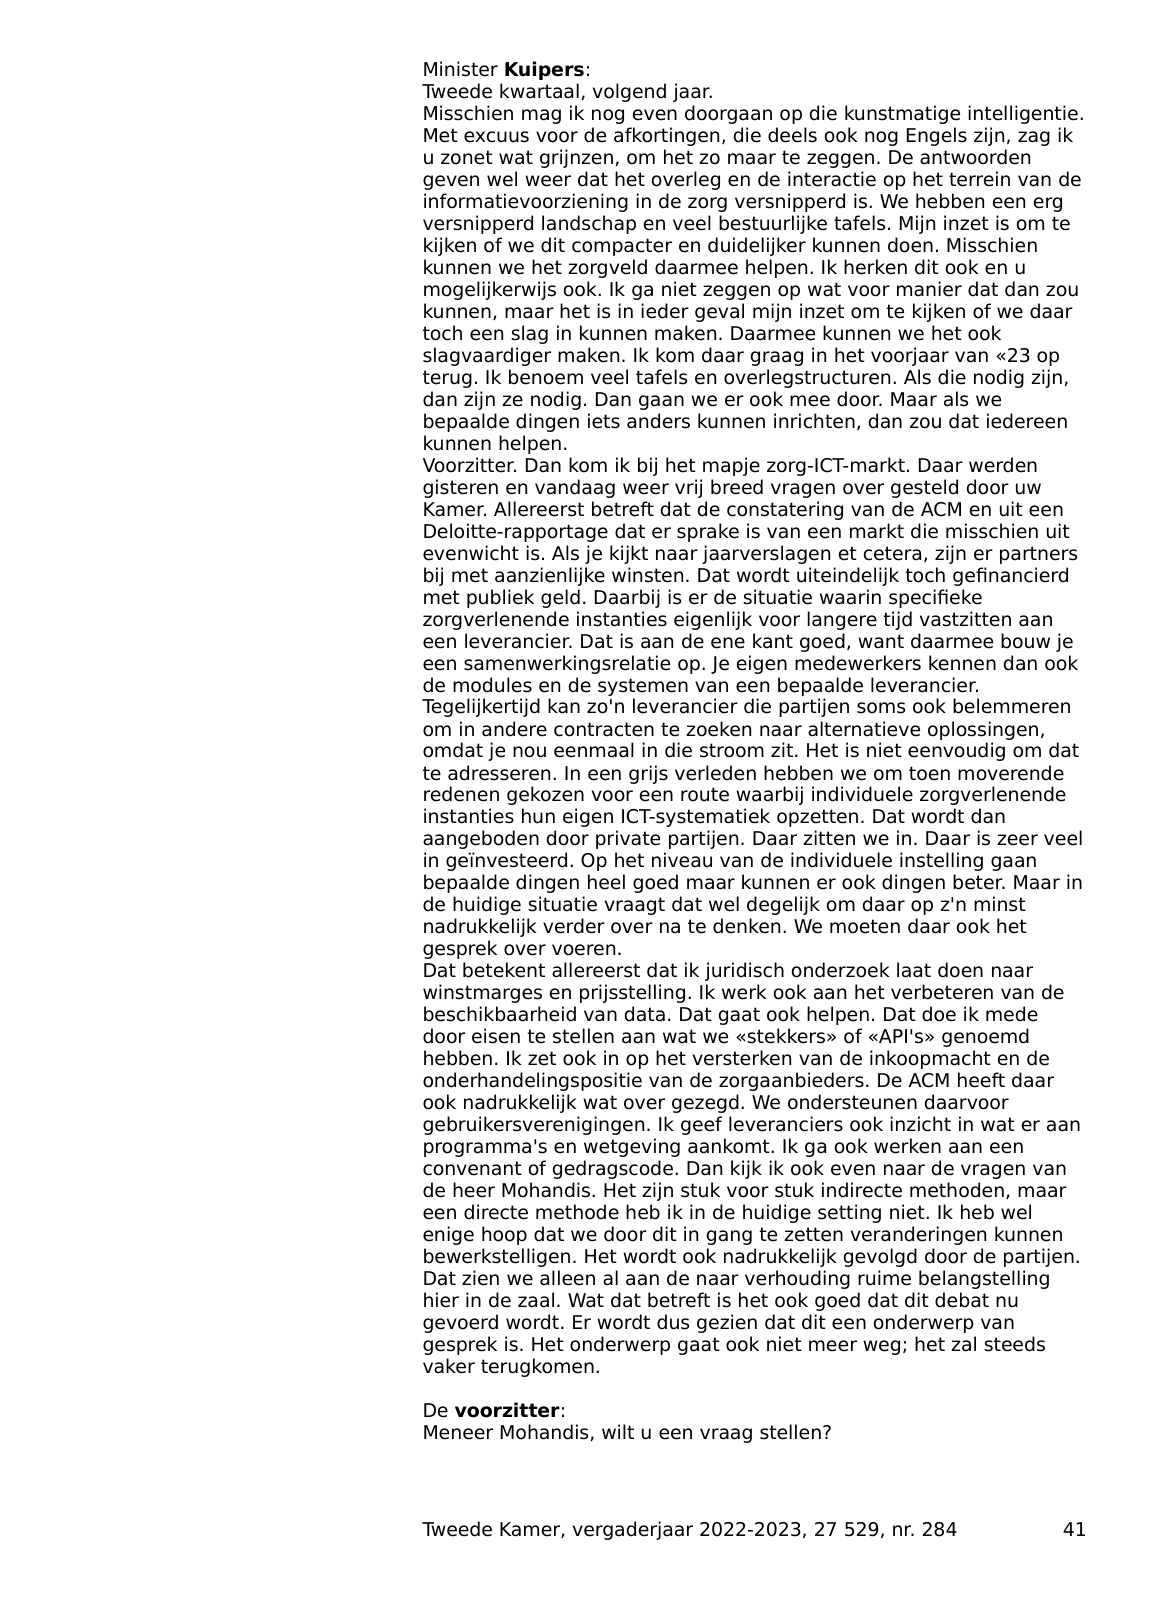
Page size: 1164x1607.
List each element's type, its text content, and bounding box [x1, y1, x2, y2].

text Dat betekent allereerst dat ik juridisch onderzoek laat doen naar winstmarges en prijsstelling. Ik werk ook aan het verbeteren van de beschikbaarheid van data. Dat gaat ook helpen. Dat doe ik mede door eisen te stellen aan wat we «stekkers» of «API's» genoemd hebben. Ik zet ook in op het versterken van de inkoopmacht en de onderhandelingspositie van de zorgaanbieders. De ACM heeft daar ook nadrukkelijk wat over gezegd. We ondersteunen daarvoor gebruikersverenigingen. Ik geef leveranciers ook inzicht in wat er aan programma's en wetgeving aankomt. Ik ga ook werken aan een convenant of gedragscode. Dan kijk ik ook even naar de vragen van de heer Mohandis. Het zijn stuk voor stuk indirecte methoden, maar een directe methode heb ik in de huidige setting niet. Ik heb wel enige hoop dat we door dit in gang te zetten veranderingen kunnen bewerkstelligen. Het wordt ook nadrukkelijk gevolgd door de partijen. Dat zien we alleen al aan de naar verhouding ruime belangstelling hier in de zaal. Wat dat betreft is het ook goed dat dit debat nu gevoerd wordt. Er wordt dus gezien dat dit een onderwerp van gesprek is. Het onderwerp gaat ook niet meer weg; het zal steeds vaker terugkomen. [422, 960, 1087, 1378]
text Meneer Mohandis, wilt u een vraag stellen? [422, 1422, 1087, 1444]
text Tweede kwartaal, volgend jaar. [422, 81, 1087, 103]
text Voorzitter. Dan kom ik bij het mapje zorg-ICT-markt. Daar werden gisteren en vandaag weer vrij breed vragen over gesteld door uw Kamer. Allereerst betreft dat de constatering van de ACM en uit een Deloitte-rapportage dat er sprake is van een markt die misschien uit evenwicht is. Als je kijkt naar jaarverslagen et cetera, zijn er partners bij met aanzienlijke winsten. Dat wordt uiteindelijk toch gefinancierd met publiek geld. Daarbij is er de situatie waarin specifieke zorgverlenende instanties eigenlijk voor langere tijd vastzitten aan een leverancier. Dat is aan de ene kant goed, want daarmee bouw je een samenwerkingsrelatie op. Je eigen medewerkers kennen dan ook de modules en de systemen van een bepaalde leverancier. Tegelijkertijd kan zo'n leverancier die partijen soms ook belemmeren om in andere contracten te zoeken naar alternatieve oplossingen, omdat je nou eenmaal in die stroom zit. Het is niet eenvoudig om dat te adresseren. In een grijs verleden hebben we om toen moverende redenen gekozen voor een route waarbij individuele zorgverlenende instanties hun eigen ICT-systematiek opzetten. Dat wordt dan aangeboden door private partijen. Daar zitten we in. Daar is zeer veel in geïnvesteerd. Op het niveau van de individuele instelling gaan bepaalde dingen heel goed maar kunnen er ook dingen beter. Maar in de huidige situatie vraagt dat wel degelijk om daar op z'n minst nadrukkelijk verder over na te denken. We moeten daar ook het gesprek over voeren. [422, 455, 1087, 960]
text Misschien mag ik nog even doorgaan op die kunstmatige intelligentie. Met excuus voor de afkortingen, die deels ook nog Engels zijn, zag ik u zonet wat grijnzen, om het zo maar te zeggen. De antwoorden geven wel weer dat het overleg en de interactie op het terrein van de informatievoorziening in de zorg versnipperd is. We hebben een erg versnipperd landschap en veel bestuurlijke tafels. Mijn inzet is om te kijken of we dit compacter en duidelijker kunnen doen. Misschien kunnen we het zorgveld daarmee helpen. Ik herken dit ook en u mogelijkerwijs ook. Ik ga niet zeggen op wat voor manier dat dan zou kunnen, maar het is in ieder geval mijn inzet om te kijken of we daar toch een slag in kunnen maken. Daarmee kunnen we het ook slagvaardiger maken. Ik kom daar graag in het voorjaar van «23 op terug. Ik benoem veel tafels en overlegstructuren. Als die nodig zijn, dan zijn ze nodig. Dan gaan we er ook mee door. Maar als we bepaalde dingen iets anders kunnen inrichten, dan zou dat iedereen kunnen helpen. [422, 103, 1087, 455]
text Minister Kuipers: [422, 59, 1087, 81]
text De voorzitter: [422, 1400, 1087, 1422]
